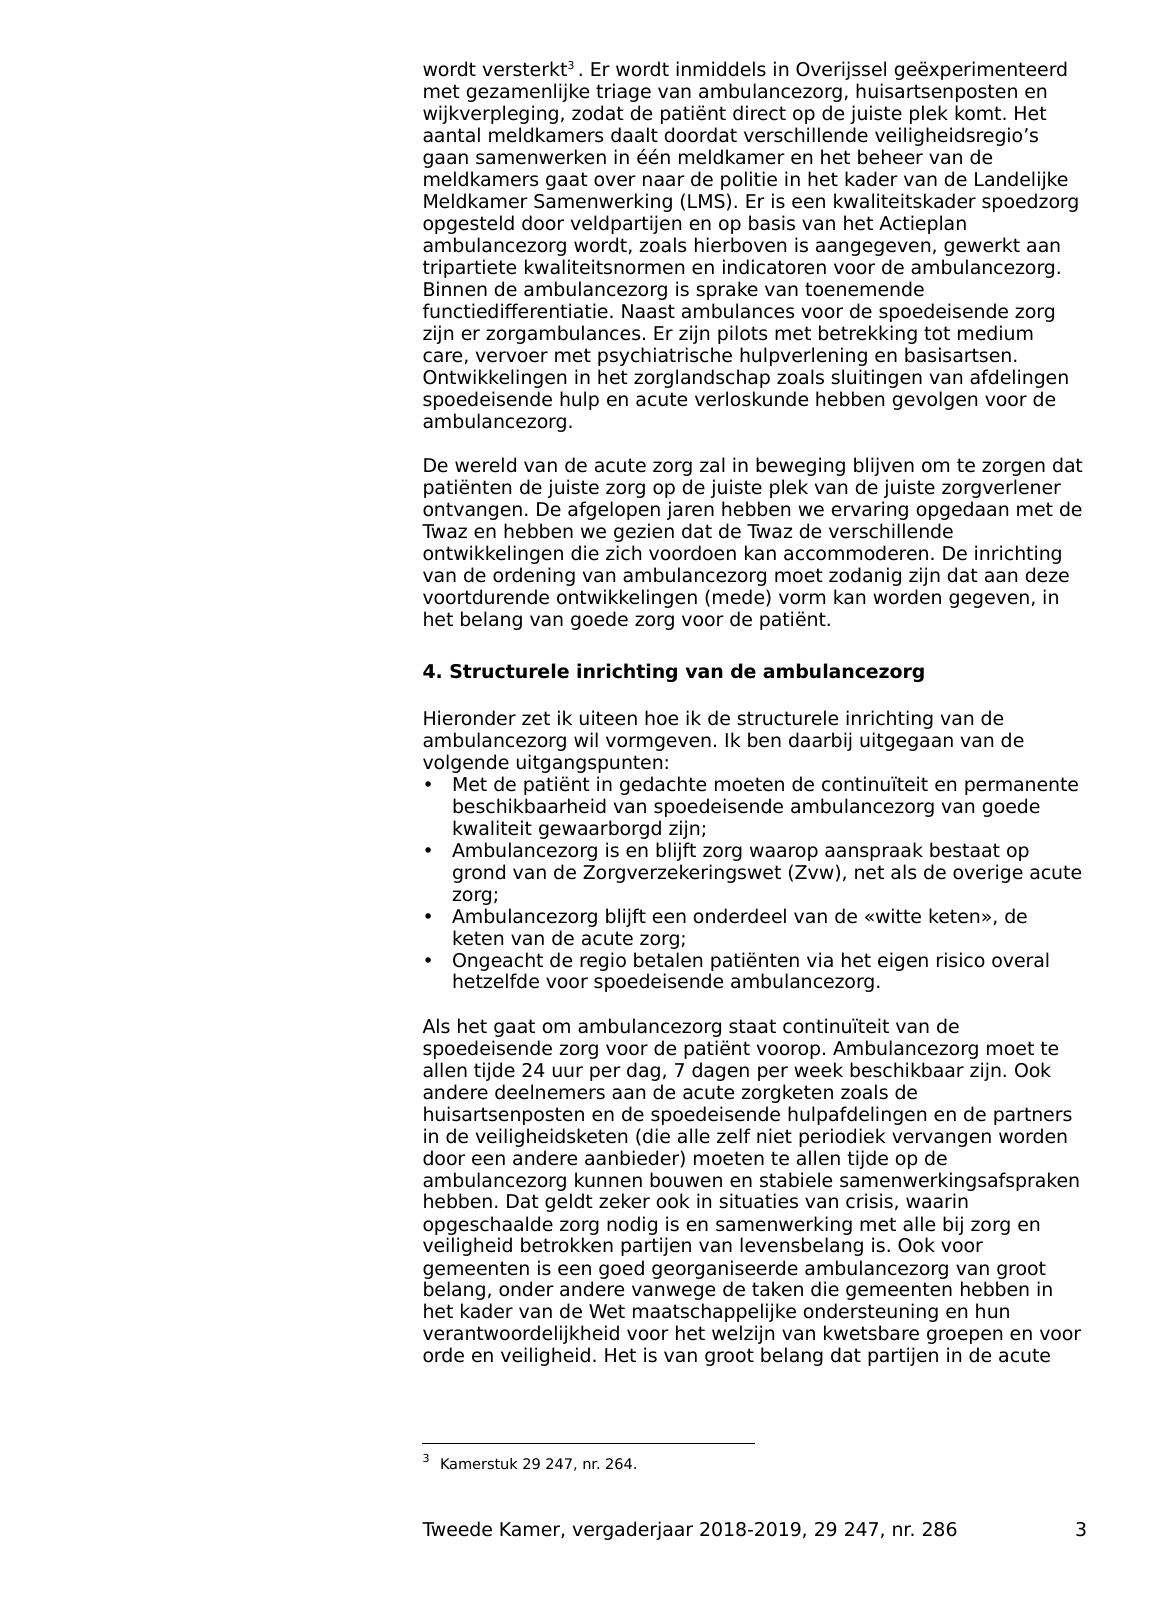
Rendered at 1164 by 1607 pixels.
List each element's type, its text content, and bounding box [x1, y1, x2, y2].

text Hieronder zet ik uiteen hoe ik de structurele inrichting van de ambulancezorg wil vormgeven. Ik ben daarbij uitgegaan van de volgende uitgangspunten: [422, 708, 1087, 774]
text • Ambulancezorg blijft een onderdeel van de «witte keten», de keten van de acute zorg; [422, 906, 1087, 949]
text De wereld van de acute zorg zal in beweging blijven om te zorgen dat patiënten de juiste zorg op de juiste plek van de juiste zorgverlener ontvangen. De afgelopen jaren hebben we ervaring opgedaan met de Twaz en hebben we gezien dat de Twaz de verschillende ontwikkelingen die zich voordoen kan accommoderen. De inrichting van de ordening van ambulancezorg moet zodanig zijn dat aan deze voortdurende ontwikkelingen (mede) vorm kan worden gegeven, in het belang van goede zorg voor de patiënt. [422, 455, 1087, 631]
subtitle 4. Structurele inrichting van de ambulancezorg [422, 661, 1087, 683]
text • Ambulancezorg is en blijft zorg waarop aanspraak bestaat op grond van de Zorgverzekeringswet (Zvw), net als de overige acute zorg; [422, 839, 1087, 906]
text Als het gaat om ambulancezorg staat continuïteit van de spoedeisende zorg voor de patiënt voorop. Ambulancezorg moet te allen tijde 24 uur per dag, 7 dagen per week beschikbaar zijn. Ook andere deelnemers aan de acute zorgketen zoals de huisartsenposten en de spoedeisende hulpafdelingen en de partners in de veiligheidsketen (die alle zelf niet periodiek vervangen worden door een andere aanbieder) moeten te allen tijde op de ambulancezorg kunnen bouwen en stabiele samenwerkingsafspraken hebben. Dat geldt zeker ook in situaties van crisis, waarin opgeschaalde zorg nodig is en samenwerking met alle bij zorg en veiligheid betrokken partijen van levensbelang is. Ook voor gemeenten is een goed georganiseerde ambulancezorg van groot belang, onder andere vanwege de taken die gemeenten hebben in het kader van de Wet maatschappelijke ondersteuning en hun verantwoordelijkheid voor het welzijn van kwetsbare groepen en voor orde en veiligheid. Het is van groot belang dat partijen in de acute [422, 1016, 1087, 1367]
text • Ongeacht de regio betalen patiënten via het eigen risico overal hetzelfde voor spoedeisende ambulancezorg. [422, 949, 1087, 993]
text Kamerstuk 29 247, nr. 264. [422, 1452, 1087, 1474]
text • Met de patiënt in gedachte moeten de continuïteit en permanente beschikbaarheid van spoedeisende ambulancezorg van goede kwaliteit gewaarborgd zijn; [422, 774, 1087, 839]
text wordt versterkt. Er wordt inmiddels in Overijssel geëxperimenteerd met gezamenlijke triage van ambulancezorg, huisartsenposten en wijkverpleging, zodat de patiënt direct op de juiste plek komt. Het aantal meldkamers daalt doordat verschillende veiligheidsregio’s gaan samenwerken in één meldkamer en het beheer van de meldkamers gaat over naar de politie in het kader van de Landelijke Meldkamer Samenwerking (LMS). Er is een kwaliteitskader spoedzorg opgesteld door veldpartijen en op basis van het Actieplan ambulancezorg wordt, zoals hierboven is aangegeven, gewerkt aan tripartiete kwaliteitsnormen en indicatoren voor de ambulancezorg. Binnen de ambulancezorg is sprake van toenemende functiedifferentiatie. Naast ambulances voor de spoedeisende zorg zijn er zorgambulances. Er zijn pilots met betrekking tot medium care, vervoer met psychiatrische hulpverlening en basisartsen. Ontwikkelingen in het zorglandschap zoals sluitingen van afdelingen spoedeisende hulp en acute verloskunde hebben gevolgen voor de ambulancezorg. [422, 59, 1087, 433]
